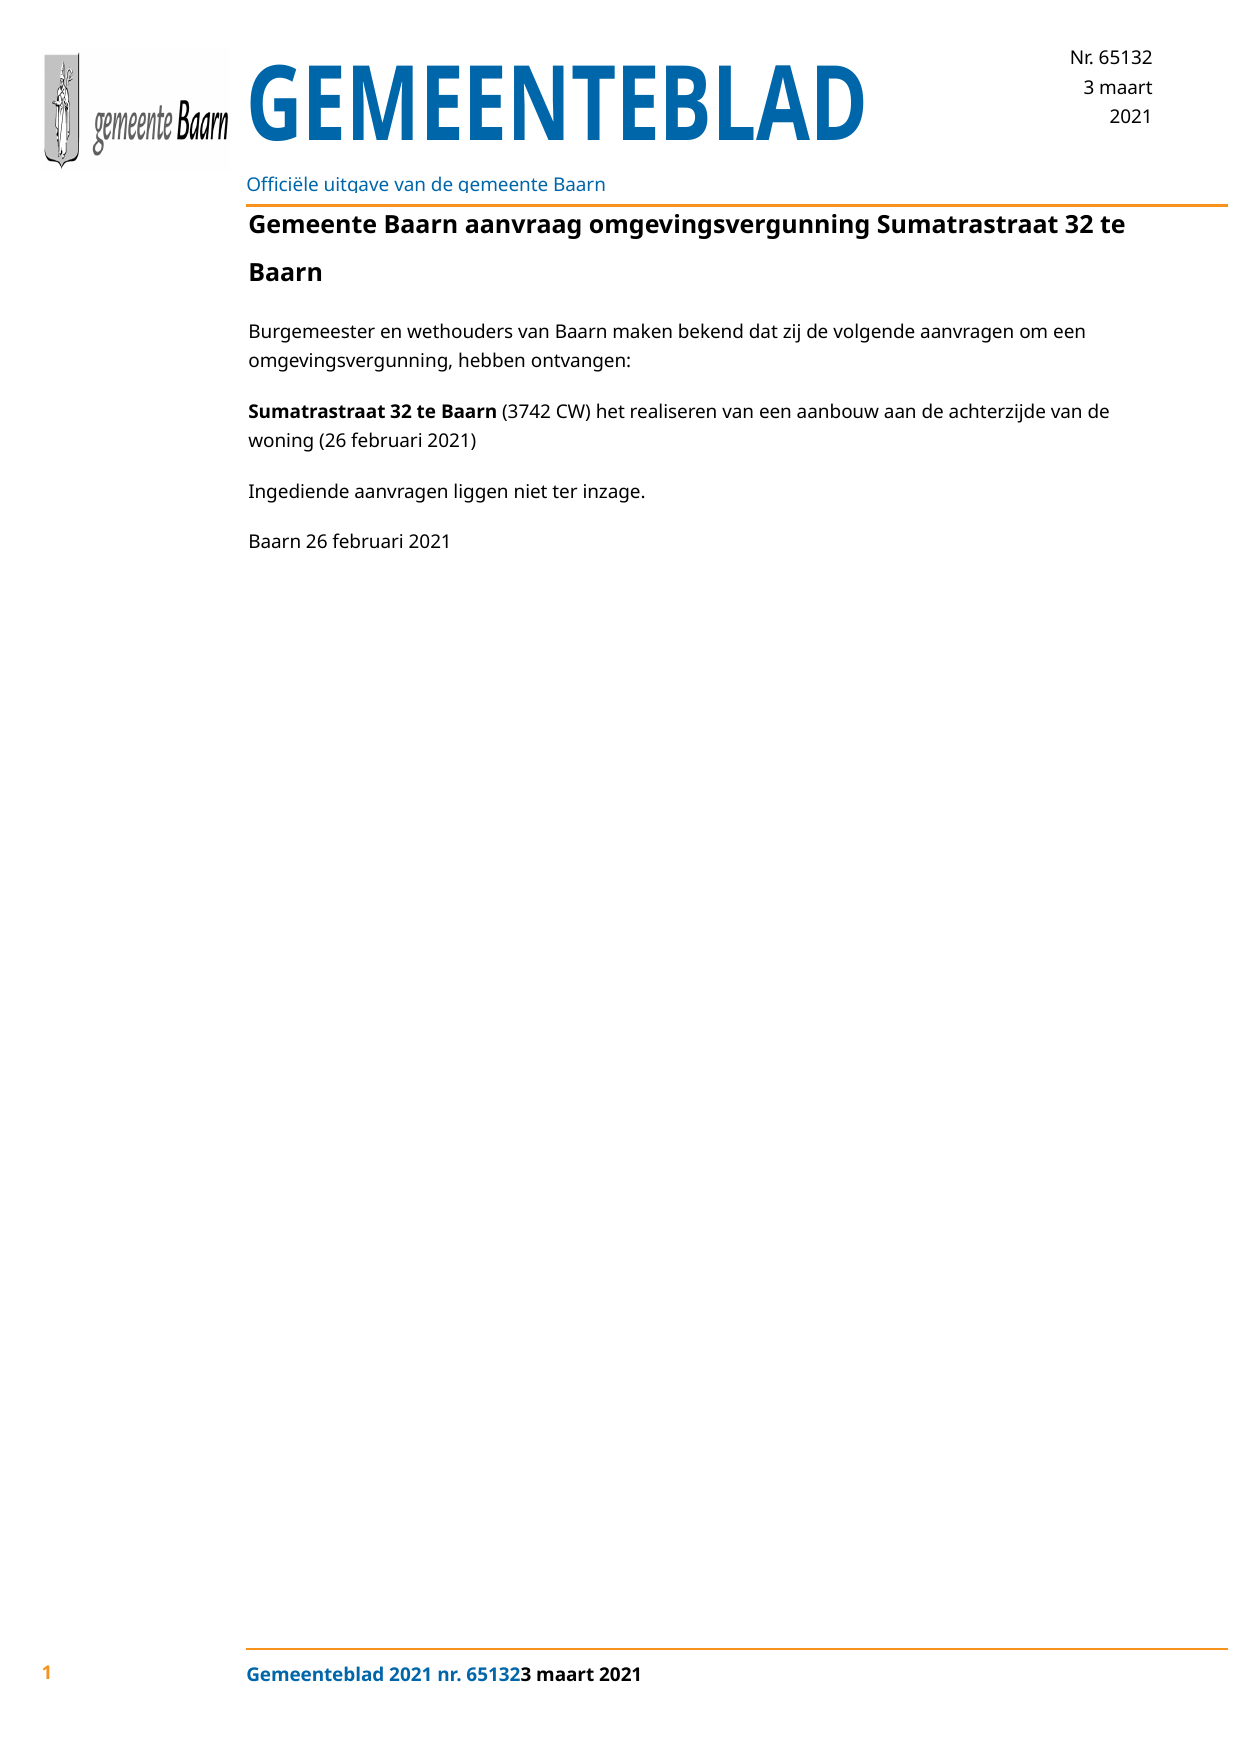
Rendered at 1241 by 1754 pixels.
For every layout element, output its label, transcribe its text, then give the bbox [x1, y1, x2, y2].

text Ingediende aanvragen liggen niet ter inzage. [248, 478, 1152, 504]
text Baarn 26 februari 2021 [248, 528, 1152, 554]
text Burgemeester en wethouders van Baarn maken bekend dat zij de volgende aanvragen om een omgevingsvergunning, hebben ontvangen: [248, 318, 1152, 373]
text Gemeente Baarn aanvraag omgevingsvergunning Sumatrastraat 32 te Baarn [248, 207, 1152, 288]
text Sumatrastraat 32 te Baarn (3742 CW) het realiseren van een aanbouw aan de achterzijde van de woning (26 februari 2021) [248, 398, 1152, 453]
picture [41, 47, 231, 172]
